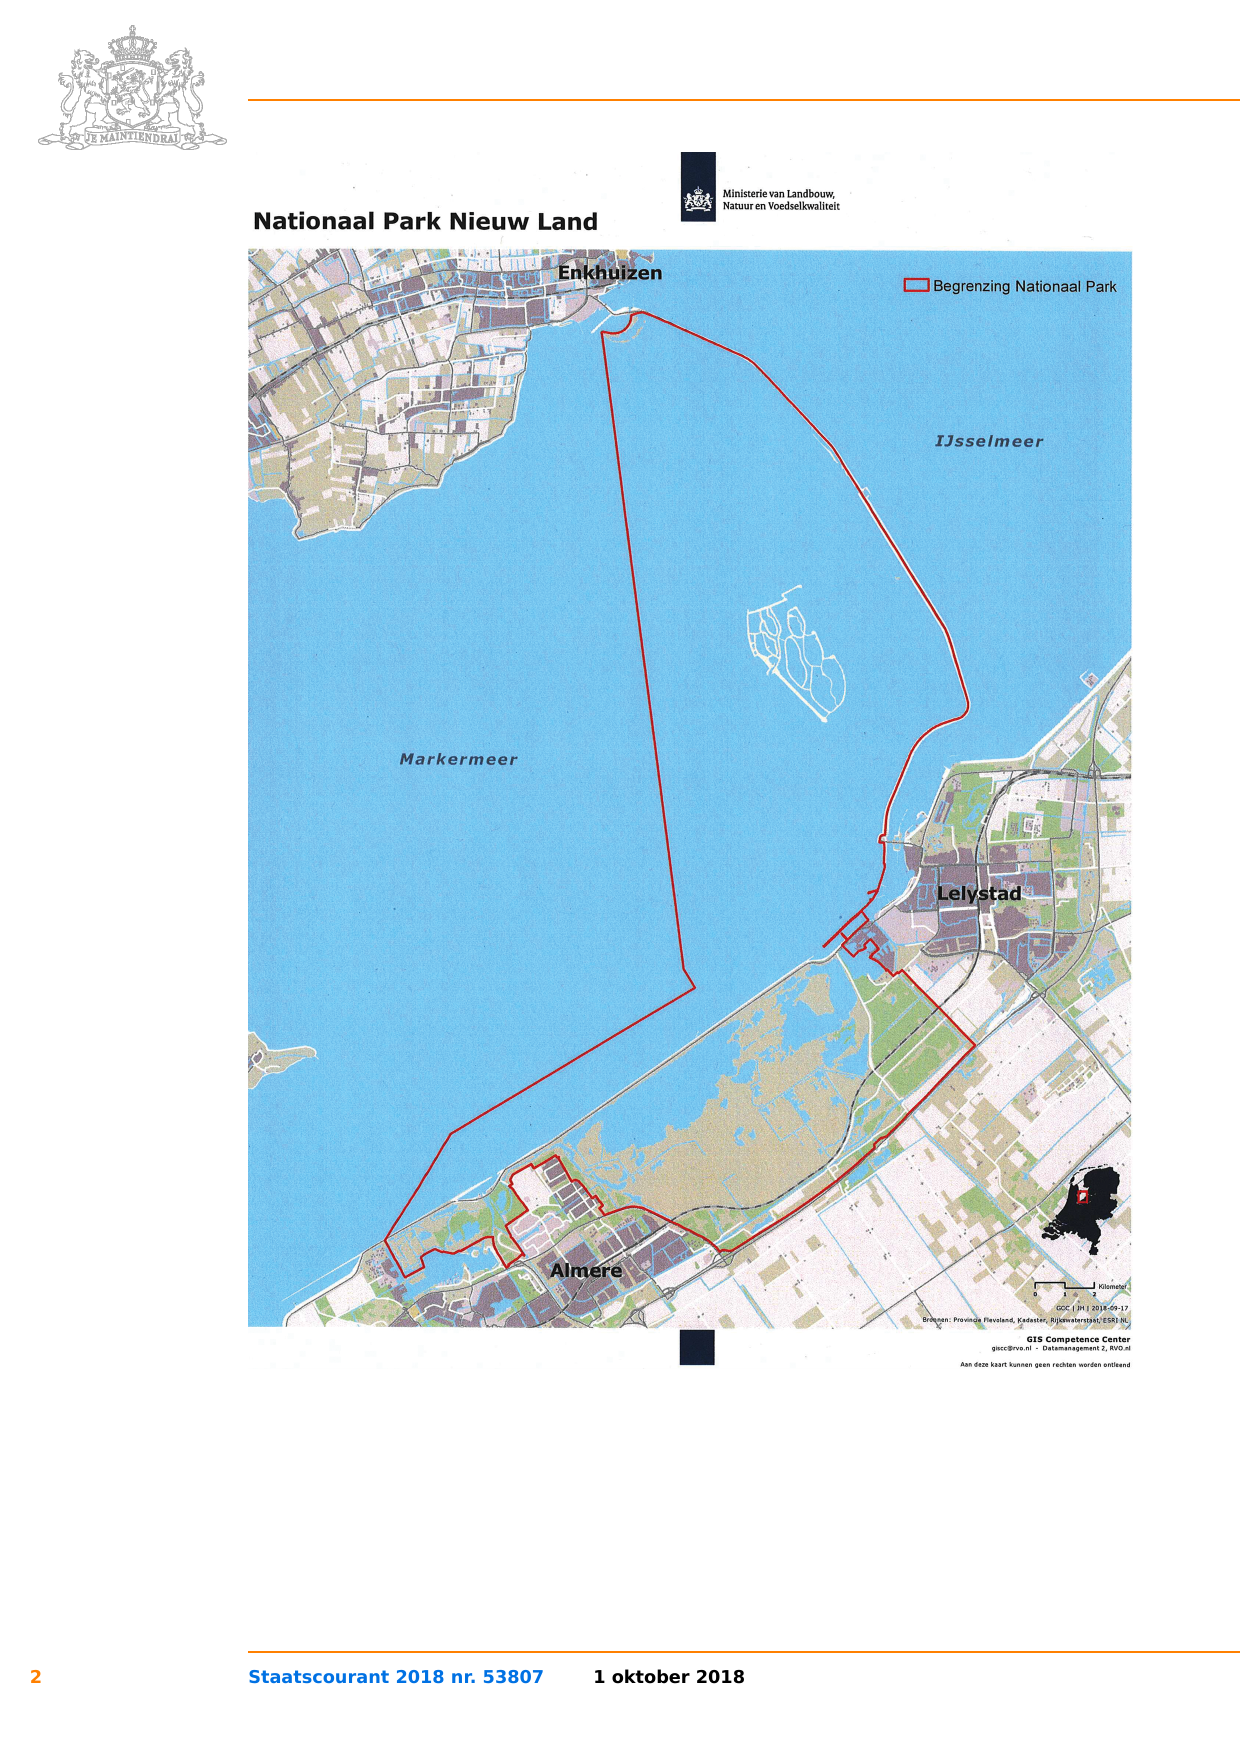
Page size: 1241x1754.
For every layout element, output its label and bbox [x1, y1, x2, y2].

picture [38, 25, 227, 150]
picture [248, 151, 1134, 1369]
